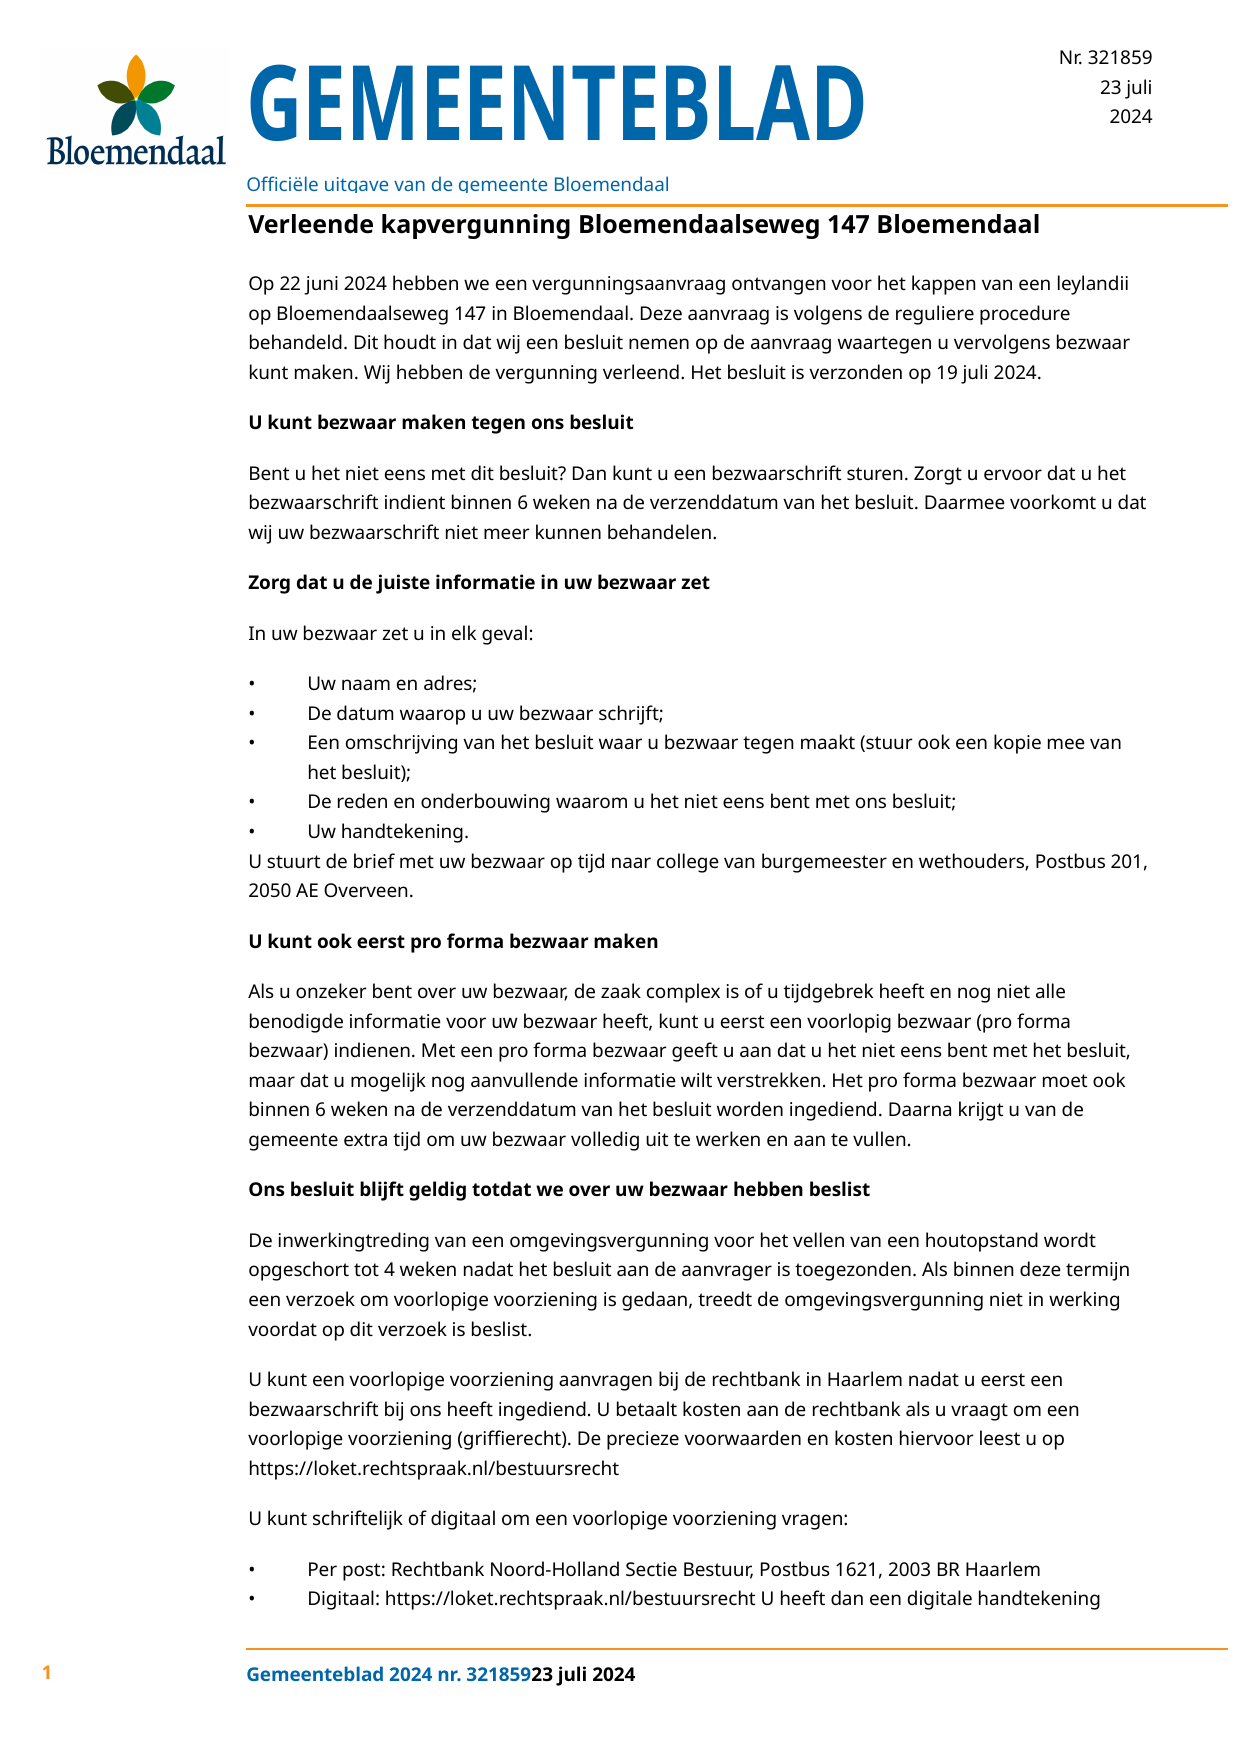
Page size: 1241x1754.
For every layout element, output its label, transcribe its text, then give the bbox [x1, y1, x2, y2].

list Per post: Rechtbank Noord-Holland Sectie Bestuur, Postbus 1621, 2003 BR Haarlem [248, 1556, 1152, 1581]
text Op 22 juni 2024 hebben we een vergunningsaanvraag ontvangen voor het kappen van een leylandii op Bloemendaalseweg 147 in Bloemendaal. Deze aanvraag is volgens de reguliere procedure behandeld. Dit houdt in dat wij een besluit nemen op de aanvraag waartegen u vervolgens bezwaar kunt maken. Wij hebben de vergunning verleend. Het besluit is verzonden op 19 juli 2024. [248, 270, 1152, 385]
list De datum waarop u uw bezwaar schrijft; [248, 700, 1152, 726]
list Uw handtekening. [248, 818, 1152, 844]
text Bent u het niet eens met dit besluit? Dan kunt u een bezwaarschrift sturen. Zorgt u ervoor dat u het bezwaarschrift indient binnen 6 weken na de verzenddatum van het besluit. Daarmee voorkomt u dat wij uw bezwaarschrift niet meer kunnen behandelen. [248, 460, 1152, 545]
list Uw naam en adres; [248, 670, 1152, 696]
text U kunt schriftelijk of digitaal om een voorlopige voorziening vragen: [248, 1505, 1152, 1531]
text U kunt een voorlopige voorziening aanvragen bij de rechtbank in Haarlem nadat u eerst een bezwaarschrift bij ons heeft ingediend. U betaalt kosten aan de rechtbank als u vraagt om een voorlopige voorziening (griffierecht). De precieze voorwaarden en kosten hiervoor leest u op https://loket.rechtspraak.nl/bestuursrecht [248, 1366, 1152, 1481]
text Als u onzeker bent over uw bezwaar, de zaak complex is of u tijdgebrek heeft en nog niet alle benodigde informatie voor uw bezwaar heeft, kunt u eerst een voorlopig bezwaar (pro forma bezwaar) indienen. Met een pro forma bezwaar geeft u aan dat u het niet eens bent met het besluit, maar dat u mogelijk nog aanvullende informatie wilt verstrekken. Het pro forma bezwaar moet ook binnen 6 weken na de verzenddatum van het besluit worden ingediend. Daarna krijgt u van de gemeente extra tijd om uw bezwaar volledig uit te werken en aan te vullen. [248, 978, 1152, 1152]
text U kunt bezwaar maken tegen ons besluit [248, 409, 1152, 435]
list De reden en onderbouwing waarom u het niet eens bent met ons besluit; [248, 789, 1152, 814]
text Ons besluit blijft geldig totdat we over uw bezwaar hebben beslist [248, 1177, 1152, 1202]
text U stuurt de brief met uw bezwaar op tijd naar college van burgemeester en wethouders, Postbus 201, 2050 AE Overveen. [248, 848, 1152, 903]
text U kunt ook eerst pro forma bezwaar maken [248, 928, 1152, 953]
text In uw bezwaar zet u in elk geval: [248, 620, 1152, 646]
text Zorg dat u de juiste informatie in uw bezwaar zet [248, 569, 1152, 595]
picture [41, 47, 231, 172]
list Digitaal: https://loket.rechtspraak.nl/bestuursrecht U heeft dan een digitale handtekening [248, 1585, 1152, 1611]
text De inwerkingtreding van een omgevingsvergunning voor het vellen van een houtopstand wordt opgeschort tot 4 weken nadat het besluit aan de aanvrager is toegezonden. Als binnen deze termijn een verzoek om voorlopige voorziening is gedaan, treedt de omgevingsvergunning niet in werking voordat op dit verzoek is beslist. [248, 1227, 1152, 1341]
list Een omschrijving van het besluit waar u bezwaar tegen maakt (stuur ook een kopie mee van het besluit); [248, 729, 1152, 785]
text Verleende kapvergunning Bloemendaalseweg 147 Bloemendaal [248, 207, 1152, 241]
